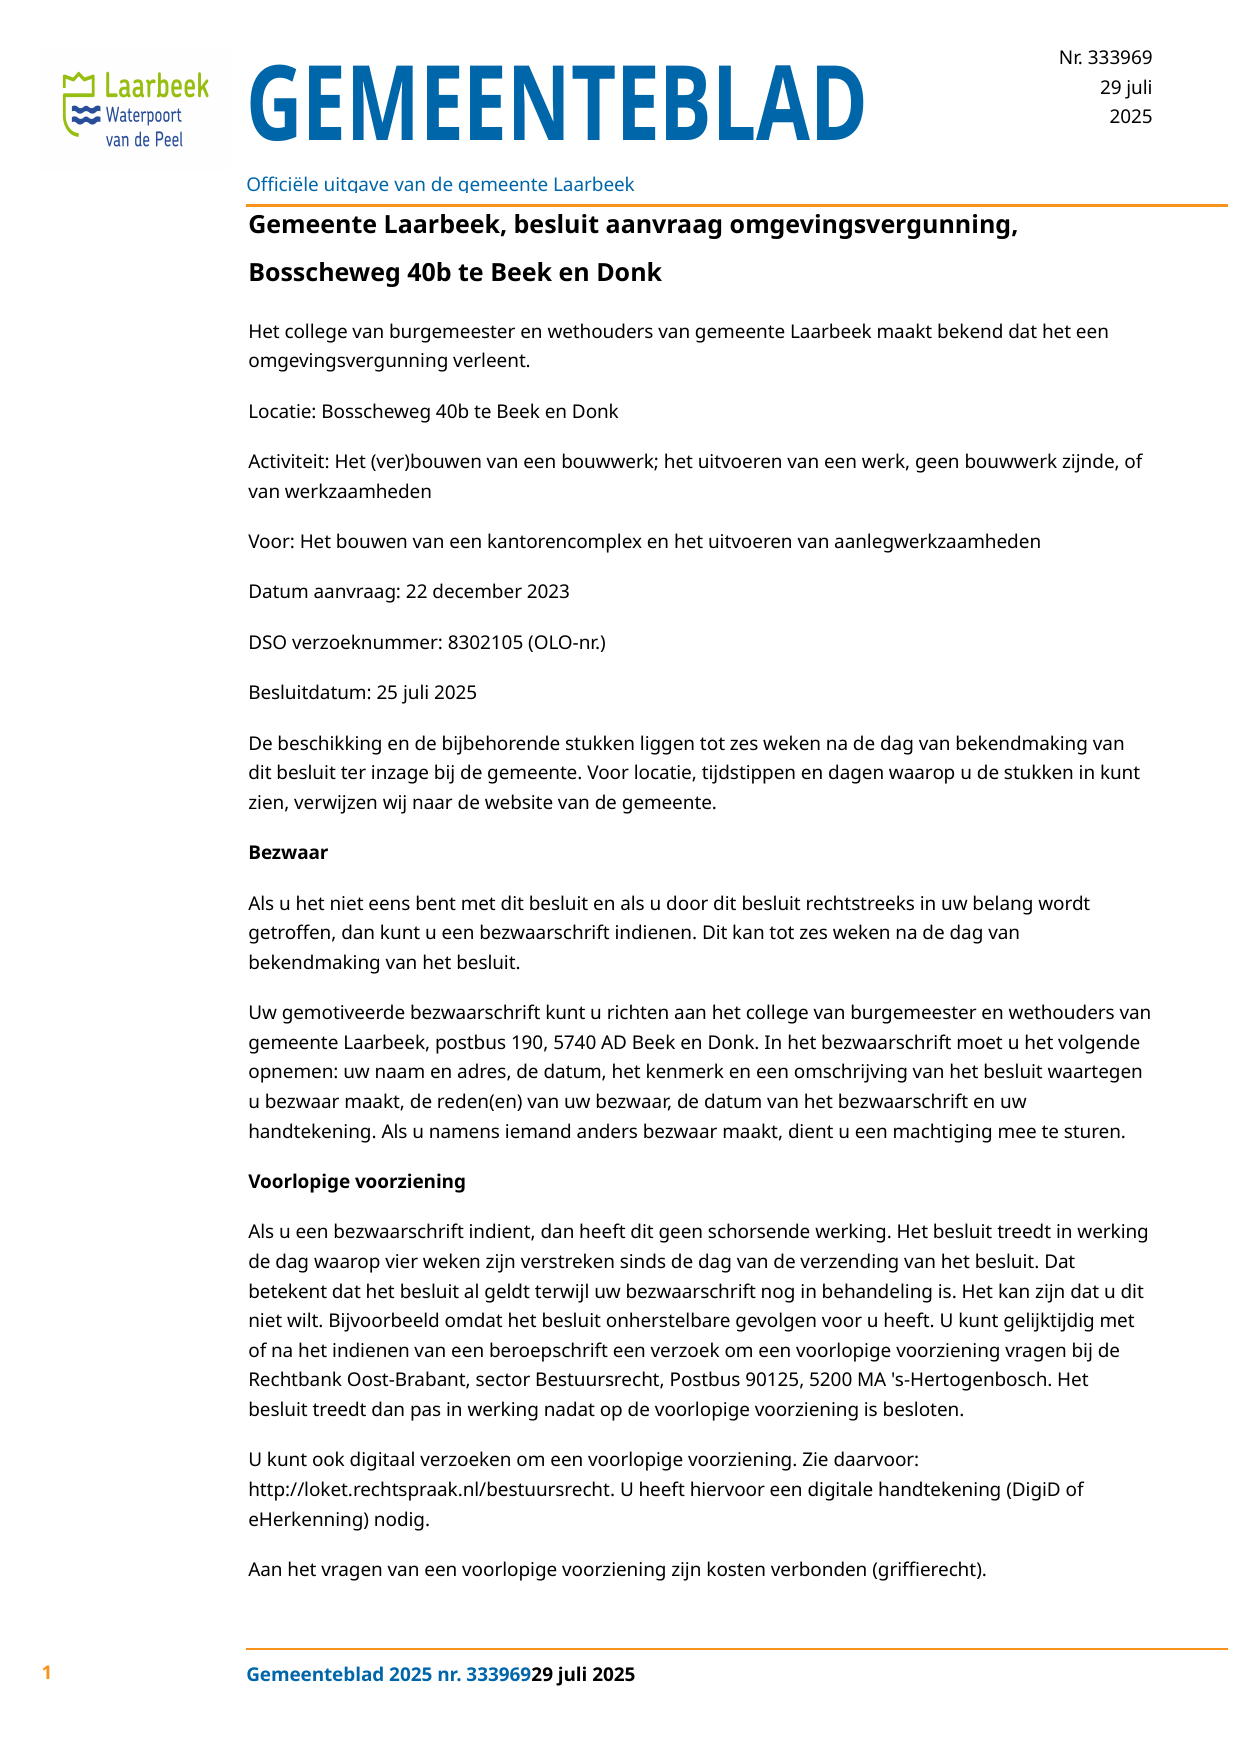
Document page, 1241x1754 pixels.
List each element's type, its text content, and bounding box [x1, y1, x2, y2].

text Besluitdatum: 25 juli 2025 [248, 679, 1152, 705]
text Als u een bezwaarschrift indient, dan heeft dit geen schorsende werking. Het besluit treedt in werking de dag waarop vier weken zijn verstreken sinds de dag van de verzending van het besluit. Dat betekent dat het besluit al geldt terwijl uw bezwaarschrift nog in behandeling is. Het kan zijn dat u dit niet wilt. Bijvoorbeeld omdat het besluit onherstelbare gevolgen voor u heeft. U kunt gelijktijdig met of na het indienen van een beroepschrift een verzoek om een voorlopige voorziening vragen bij de Rechtbank Oost-Brabant, sector Bestuursrecht, Postbus 90125, 5200 MA 's‑Hertogenbosch. Het besluit treedt dan pas in werking nadat op de voorlopige voorziening is besloten. [248, 1219, 1152, 1422]
text Datum aanvraag: 22 december 2023 [248, 579, 1152, 604]
text U kunt ook digitaal verzoeken om een voorlopige voorziening. Zie daarvoor: http://loket.rechtspraak.nl/bestuursrecht. U heeft hiervoor een digitale handtekening (DigiD of eHerkenning) nodig. [248, 1447, 1152, 1532]
text DSO verzoeknummer: 8302105 (OLO-nr.) [248, 629, 1152, 655]
text Het college van burgemeester en wethouders van gemeente Laarbeek maakt bekend dat het een omgevingsvergunning verleent. [248, 318, 1152, 373]
text Bezwaar [248, 839, 1152, 865]
text De beschikking en de bijbehorende stukken liggen tot zes weken na de dag van bekendmaking van dit besluit ter inzage bij de gemeente. Voor locatie, tijdstippen en dagen waarop u de stukken in kunt zien, verwijzen wij naar de website van de gemeente. [248, 730, 1152, 815]
text Voorlopige voorziening [248, 1168, 1152, 1194]
text Voor: Het bouwen van een kantorencomplex en het uitvoeren van aanlegwerkzaamheden [248, 528, 1152, 554]
text Locatie: Bosscheweg 40b te Beek en Donk [248, 398, 1152, 424]
text Gemeente Laarbeek, besluit aanvraag omgevingsvergunning, Bosscheweg 40b te Beek en Donk [248, 207, 1152, 288]
text Activiteit: Het (ver)bouwen van een bouwwerk; het uitvoeren van een werk, geen bouwwerk zijnde, of van werkzaamheden [248, 448, 1152, 504]
text Aan het vragen van een voorlopige voorziening zijn kosten verbonden (griffierecht). [248, 1556, 1152, 1582]
text Als u het niet eens bent met dit besluit en als u door dit besluit rechtstreeks in uw belang wordt getroffen, dan kunt u een bezwaarschrift indienen. Dit kan tot zes weken na de dag van bekendmaking van het besluit. [248, 890, 1152, 975]
text Uw gemotiveerde bezwaarschrift kunt u richten aan het college van burgemeester en wethouders van gemeente Laarbeek, postbus 190, 5740 AD Beek en Donk. In het bezwaarschrift moet u het volgende opnemen: uw naam en adres, de datum, het kenmerk en een omschrijving van het besluit waartegen u bezwaar maakt, de reden(en) van uw bezwaar, de datum van het bezwaarschrift en uw handtekening. Als u namens iemand anders bezwaar maakt, dient u een machtiging mee te sturen. [248, 999, 1152, 1144]
picture [41, 47, 231, 172]
